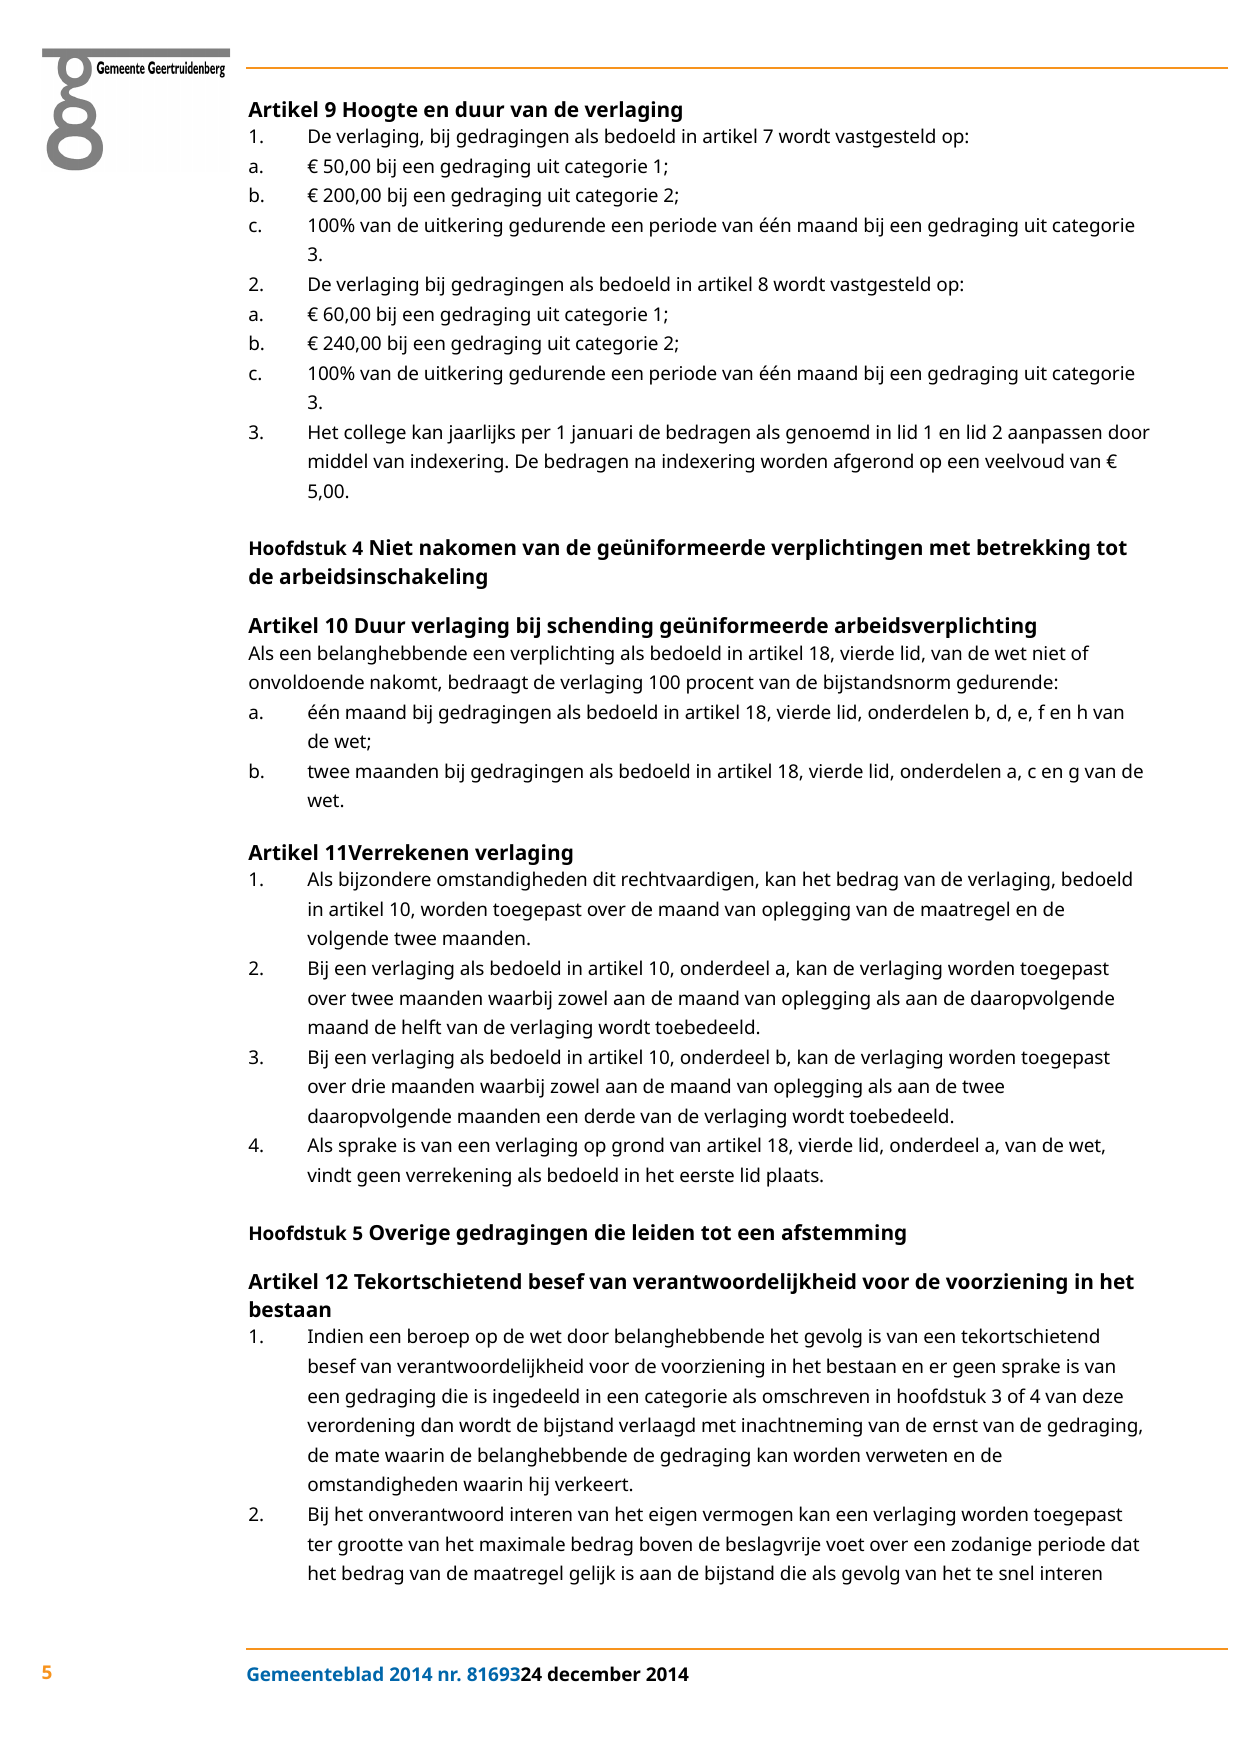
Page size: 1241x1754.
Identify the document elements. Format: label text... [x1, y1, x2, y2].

list De verlaging bij gedragingen als bedoeld in artikel 8 wordt vastgesteld op: [248, 271, 1152, 297]
list 100% van de uitkering gedurende een periode van één maand bij een gedraging uit categorie 3. [248, 212, 1152, 267]
list Bij het onverantwoord interen van het eigen vermogen kan een verlaging worden toegepast ter grootte van het maximale bedrag boven de beslagvrije voet over een zodanige periode dat het bedrag van de maatregel gelijk is aan de bijstand die als gevolg van het te snel interen [248, 1501, 1152, 1586]
list Als bijzondere omstandigheden dit rechtvaardigen, kan het bedrag van de verlaging, bedoeld in artikel 10, worden toegepast over de maand van oplegging van de maatregel en de volgende twee maanden. [248, 866, 1152, 951]
text Als een belanghebbende een verplichting als bedoeld in artikel 18, vierde lid, van de wet niet of onvoldoende nakomt, bedraagt de verlaging 100 procent van de bijstandsnorm gedurende: [248, 640, 1152, 695]
list Bij een verlaging als bedoeld in artikel 10, onderdeel a, kan de verlaging worden toegepast over twee maanden waarbij zowel aan de maand van oplegging als aan de daaropvolgende maand de helft van de verlaging wordt toebedeeld. [248, 955, 1152, 1040]
list 100% van de uitkering gedurende een periode van één maand bij een gedraging uit categorie 3. [248, 360, 1152, 415]
list De verlaging, bij gedragingen als bedoeld in artikel 7 wordt vastgesteld op: [248, 123, 1152, 149]
list € 60,00 bij een gedraging uit categorie 1; [248, 301, 1152, 326]
list € 50,00 bij een gedraging uit categorie 1; [248, 153, 1152, 178]
list twee maanden bij gedragingen als bedoeld in artikel 18, vierde lid, onderdelen a, c en g van de wet. [248, 758, 1152, 813]
list Indien een beroep op de wet door belanghebbende het gevolg is van een tekortschietend besef van verantwoordelijkheid voor de voorziening in het bestaan en er geen sprake is van een gedraging die is ingedeeld in een categorie als omschreven in hoofdstuk 3 of 4 van deze verordening dan wordt de bijstand verlaagd met inachtneming van de ernst van de gedraging, de mate waarin de belanghebbende de gedraging kan worden verweten en de omstandigheden waarin hij verkeert. [248, 1324, 1152, 1497]
text Artikel 12 Tekortschietend besef van verantwoordelijkheid voor de voorziening in het bestaan [248, 1267, 1152, 1324]
text Artikel 11Verrekenen verlaging [248, 838, 1152, 866]
text Hoofdstuk 4 Niet nakomen van de geüniformeerde verplichtingen met betrekking tot de arbeidsinschakeling [248, 533, 1152, 590]
list € 240,00 bij een gedraging uit categorie 2; [248, 330, 1152, 356]
list Bij een verlaging als bedoeld in artikel 10, onderdeel b, kan de verlaging worden toegepast over drie maanden waarbij zowel aan de maand van oplegging als aan de twee daaropvolgende maanden een derde van de verlaging wordt toebedeeld. [248, 1044, 1152, 1129]
text Hoofdstuk 5 Overige gedragingen die leiden tot een afstemming [248, 1218, 1152, 1246]
text Artikel 10 Duur verlaging bij schending geüniformeerde arbeidsverplichting [248, 611, 1152, 640]
list Het college kan jaarlijks per 1 januari de bedragen als genoemd in lid 1 en lid 2 aanpassen door middel van indexering. De bedragen na indexering worden afgerond op een veelvoud van € 5,00. [248, 419, 1152, 504]
list € 200,00 bij een gedraging uit categorie 2; [248, 182, 1152, 208]
text Artikel 9 Hoogte en duur van de verlaging [248, 95, 1152, 123]
picture [41, 47, 231, 172]
list Als sprake is van een verlaging op grond van artikel 18, vierde lid, onderdeel a, van de wet, vindt geen verrekening als bedoeld in het eerste lid plaats. [248, 1133, 1152, 1188]
list één maand bij gedragingen als bedoeld in artikel 18, vierde lid, onderdelen b, d, e, f en h van de wet; [248, 699, 1152, 754]
